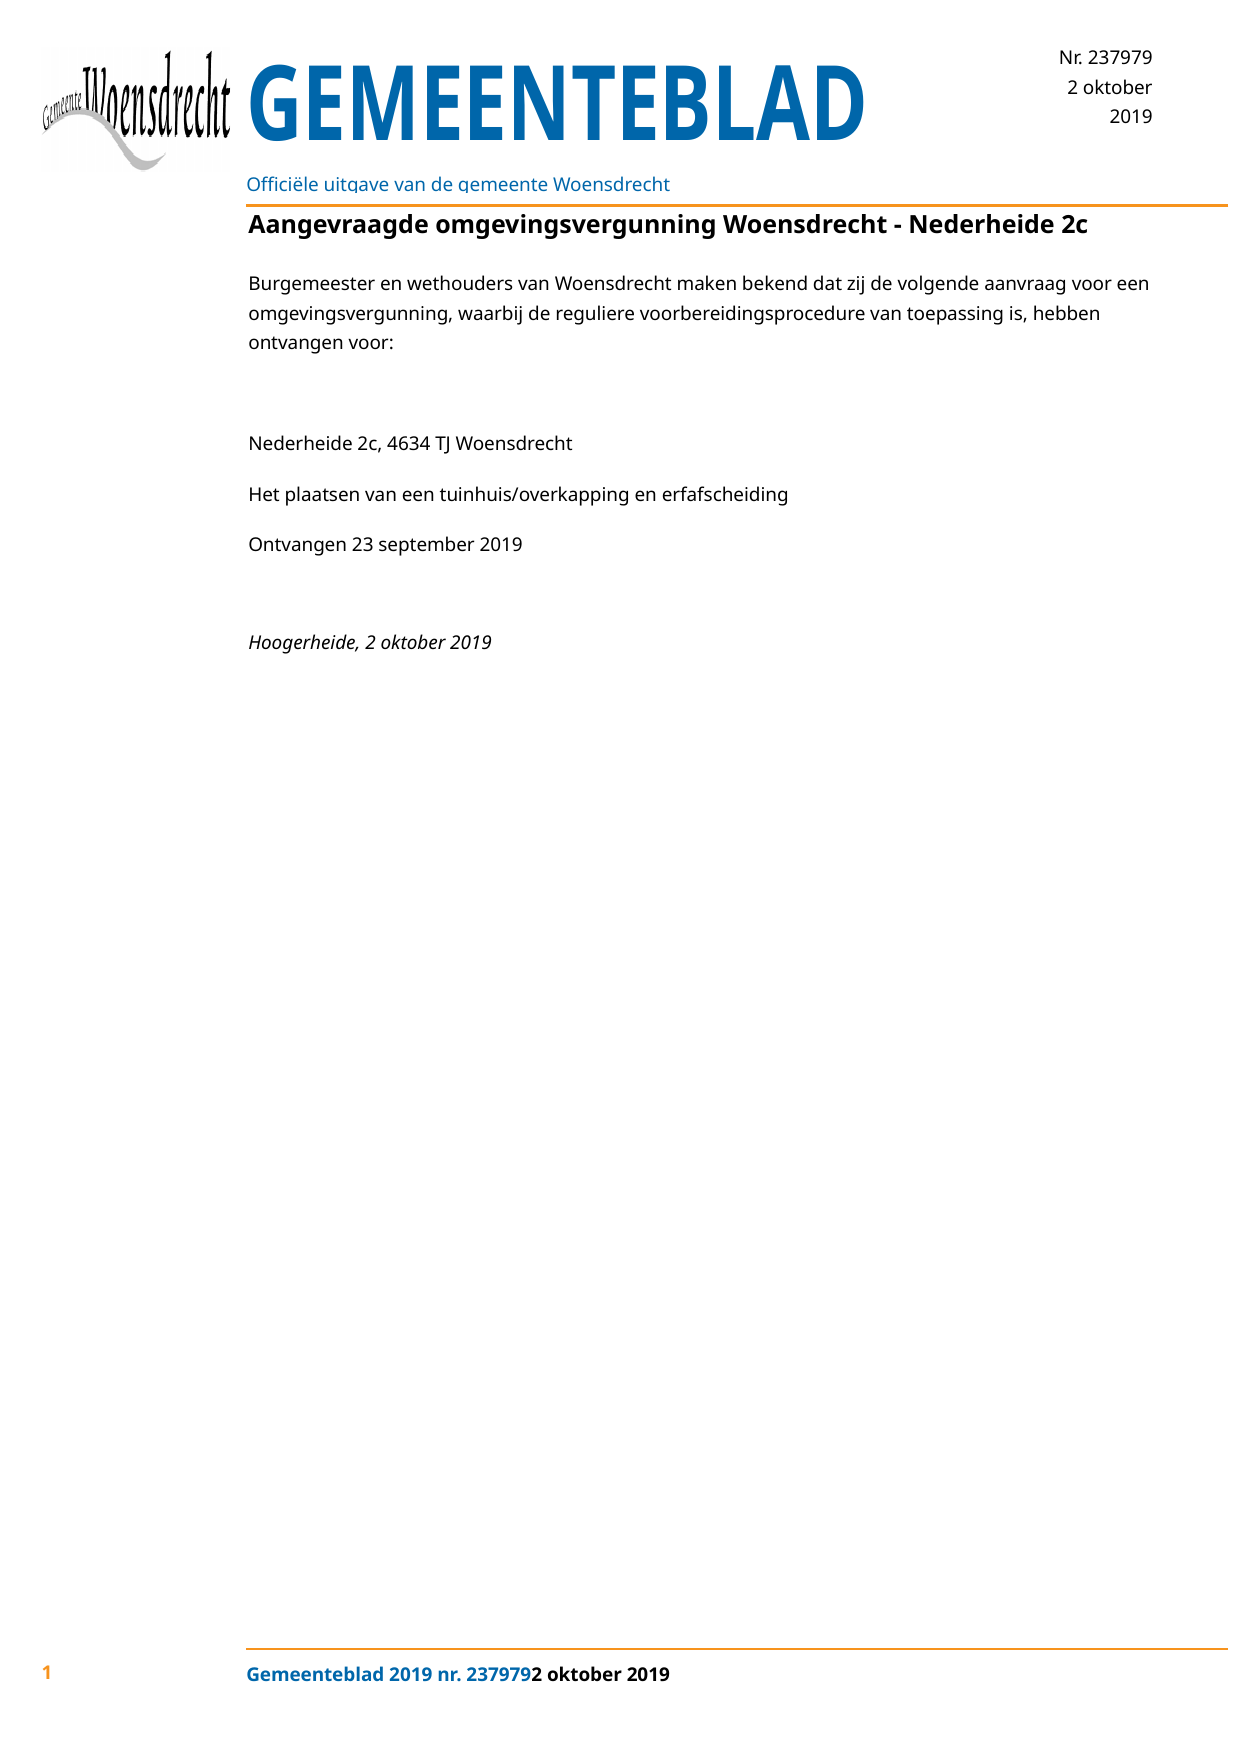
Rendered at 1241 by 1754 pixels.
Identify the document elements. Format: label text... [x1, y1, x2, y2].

text Aangevraagde omgevingsvergunning Woensdrecht - Nederheide 2c [248, 207, 1152, 241]
picture [41, 47, 231, 172]
text Hoogerheide, 2 oktober 2019 [248, 629, 1152, 655]
text Ontvangen 23 september 2019 [248, 531, 1152, 557]
text Burgemeester en wethouders van Woensdrecht maken bekend dat zij de volgende aanvraag voor een omgevingsvergunning, waarbij de reguliere voorbereidingsprocedure van toepassing is, hebben ontvangen voor: [248, 270, 1152, 355]
text Het plaatsen van een tuinhuis/overkapping en erfafscheiding [248, 481, 1152, 506]
text Nederheide 2c, 4634 TJ Woensdrecht [248, 430, 1152, 456]
